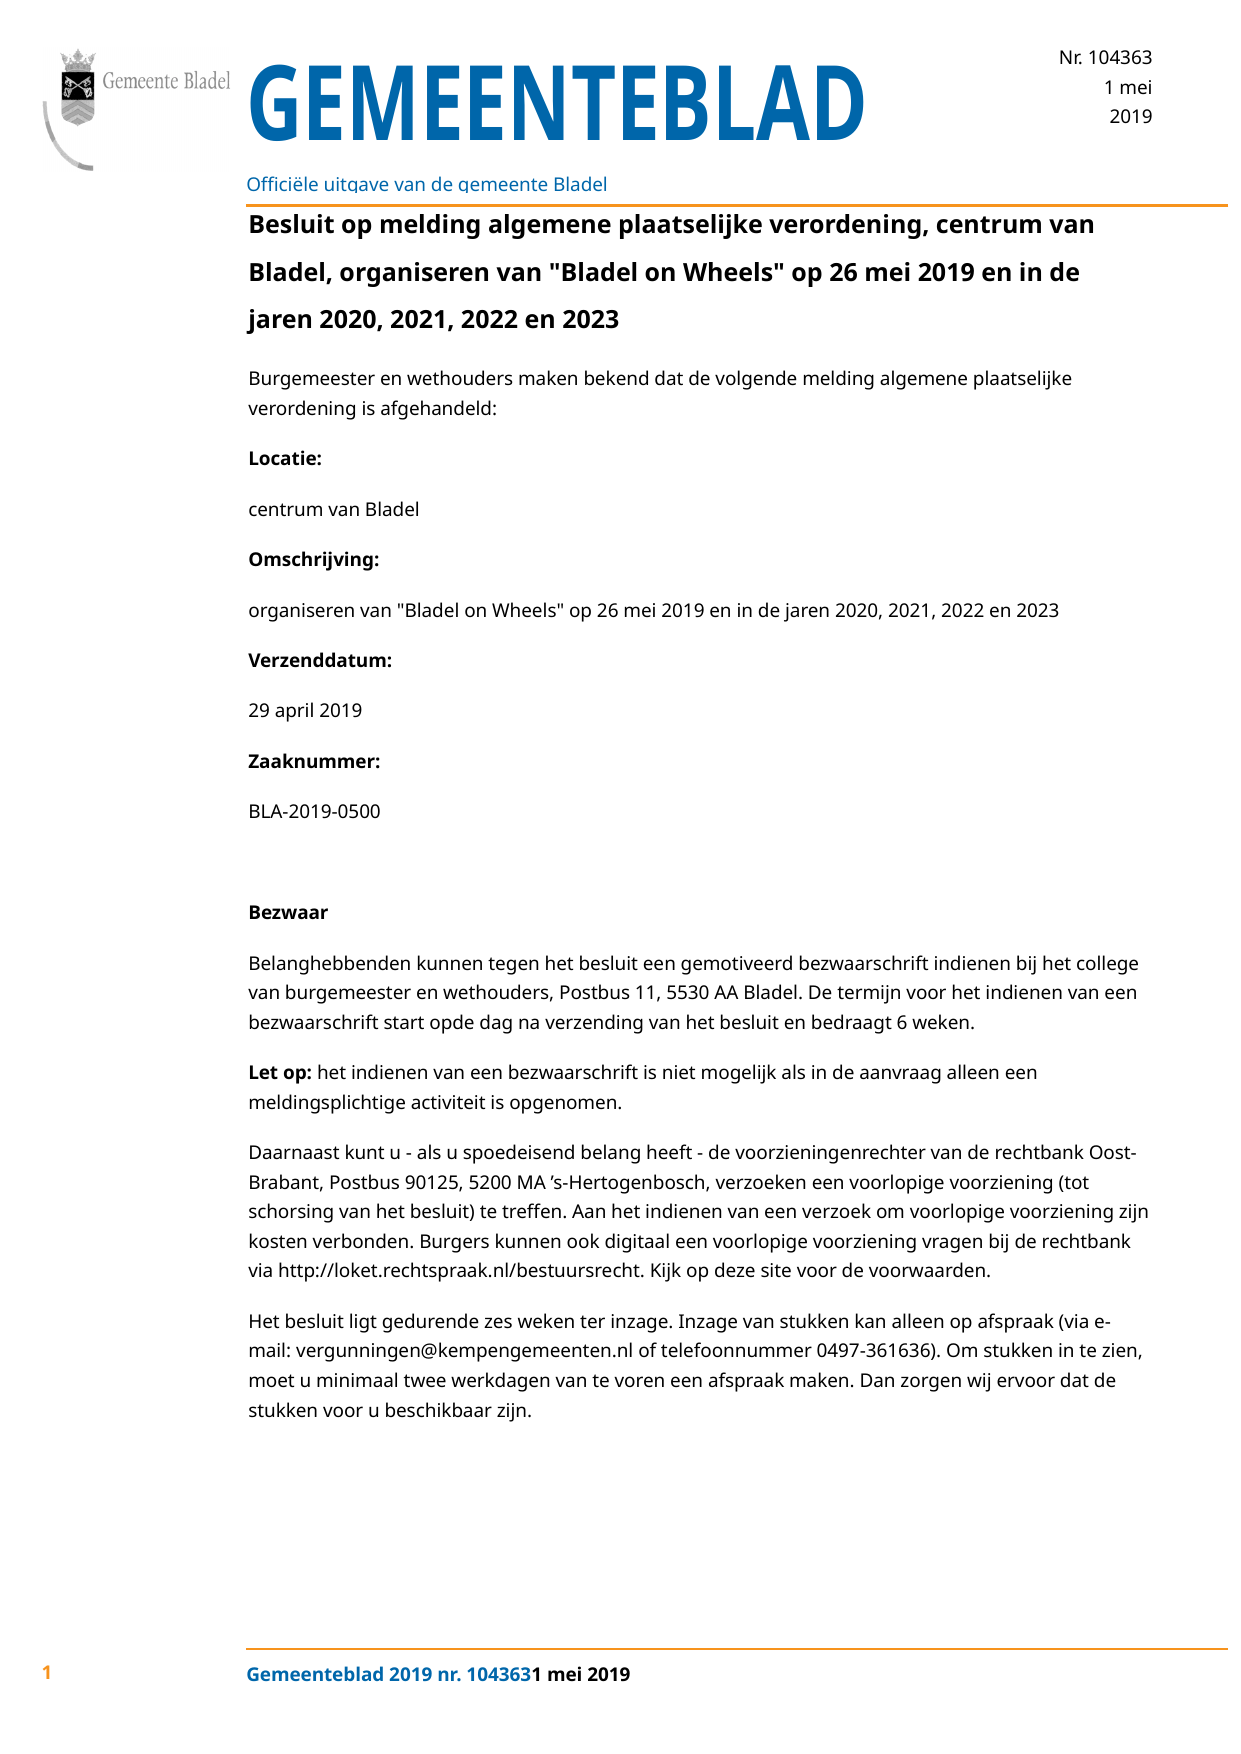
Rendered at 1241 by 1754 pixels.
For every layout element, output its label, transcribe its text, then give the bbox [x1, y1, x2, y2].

text Zaaknummer: [248, 748, 1152, 774]
text Bezwaar [248, 899, 1152, 925]
text Daarnaast kunt u - als u spoedeisend belang heeft - de voorzieningenrechter van de rechtbank Oost-Brabant, Postbus 90125, 5200 MA ’s-Hertogenbosch, verzoeken een voorlopige voorziening (tot schorsing van het besluit) te treffen. Aan het indienen van een verzoek om voorlopige voorziening zijn kosten verbonden. Burgers kunnen ook digitaal een voorlopige voorziening vragen bij de rechtbank via http://loket.rechtspraak.nl/bestuursrecht. Kijk op deze site voor de voorwaarden. [248, 1139, 1152, 1283]
text Verzenddatum: [248, 647, 1152, 673]
text Locatie: [248, 446, 1152, 471]
text Burgemeester en wethouders maken bekend dat de volgende melding algemene plaatselijke verordening is afgehandeld: [248, 366, 1152, 421]
text Omschrijving: [248, 546, 1152, 572]
text Het besluit ligt gedurende zes weken ter inzage. Inzage van stukken kan alleen op afspraak (via e-mail: vergunningen@kempengemeenten.nl of telefoonnummer 0497-361636). Om stukken in te zien, moet u minimaal twee werkdagen van te voren een afspraak maken. Dan zorgen wij ervoor dat de stukken voor u beschikbaar zijn. [248, 1308, 1152, 1422]
text organiseren van "Bladel on Wheels" op 26 mei 2019 en in de jaren 2020, 2021, 2022 en 2023 [248, 597, 1152, 622]
text Belanghebbenden kunnen tegen het besluit een gemotiveerd bezwaarschrift indienen bij het college van burgemeester en wethouders, Postbus 11, 5530 AA Bladel. De termijn voor het indienen van een bezwaarschrift start opde dag na verzending van het besluit en bedraagt 6 weken. [248, 950, 1152, 1034]
picture [41, 47, 231, 172]
text Besluit op melding algemene plaatselijke verordening, centrum van Bladel, organiseren van "Bladel on Wheels" op 26 mei 2019 en in de jaren 2020, 2021, 2022 en 2023 [248, 207, 1152, 336]
text centrum van Bladel [248, 496, 1152, 522]
text BLA-2019-0500 [248, 798, 1152, 824]
text Let op: het indienen van een bezwaarschrift is niet mogelijk als in de aanvraag alleen een meldingsplichtige activiteit is opgenomen. [248, 1059, 1152, 1114]
text 29 april 2019 [248, 698, 1152, 723]
